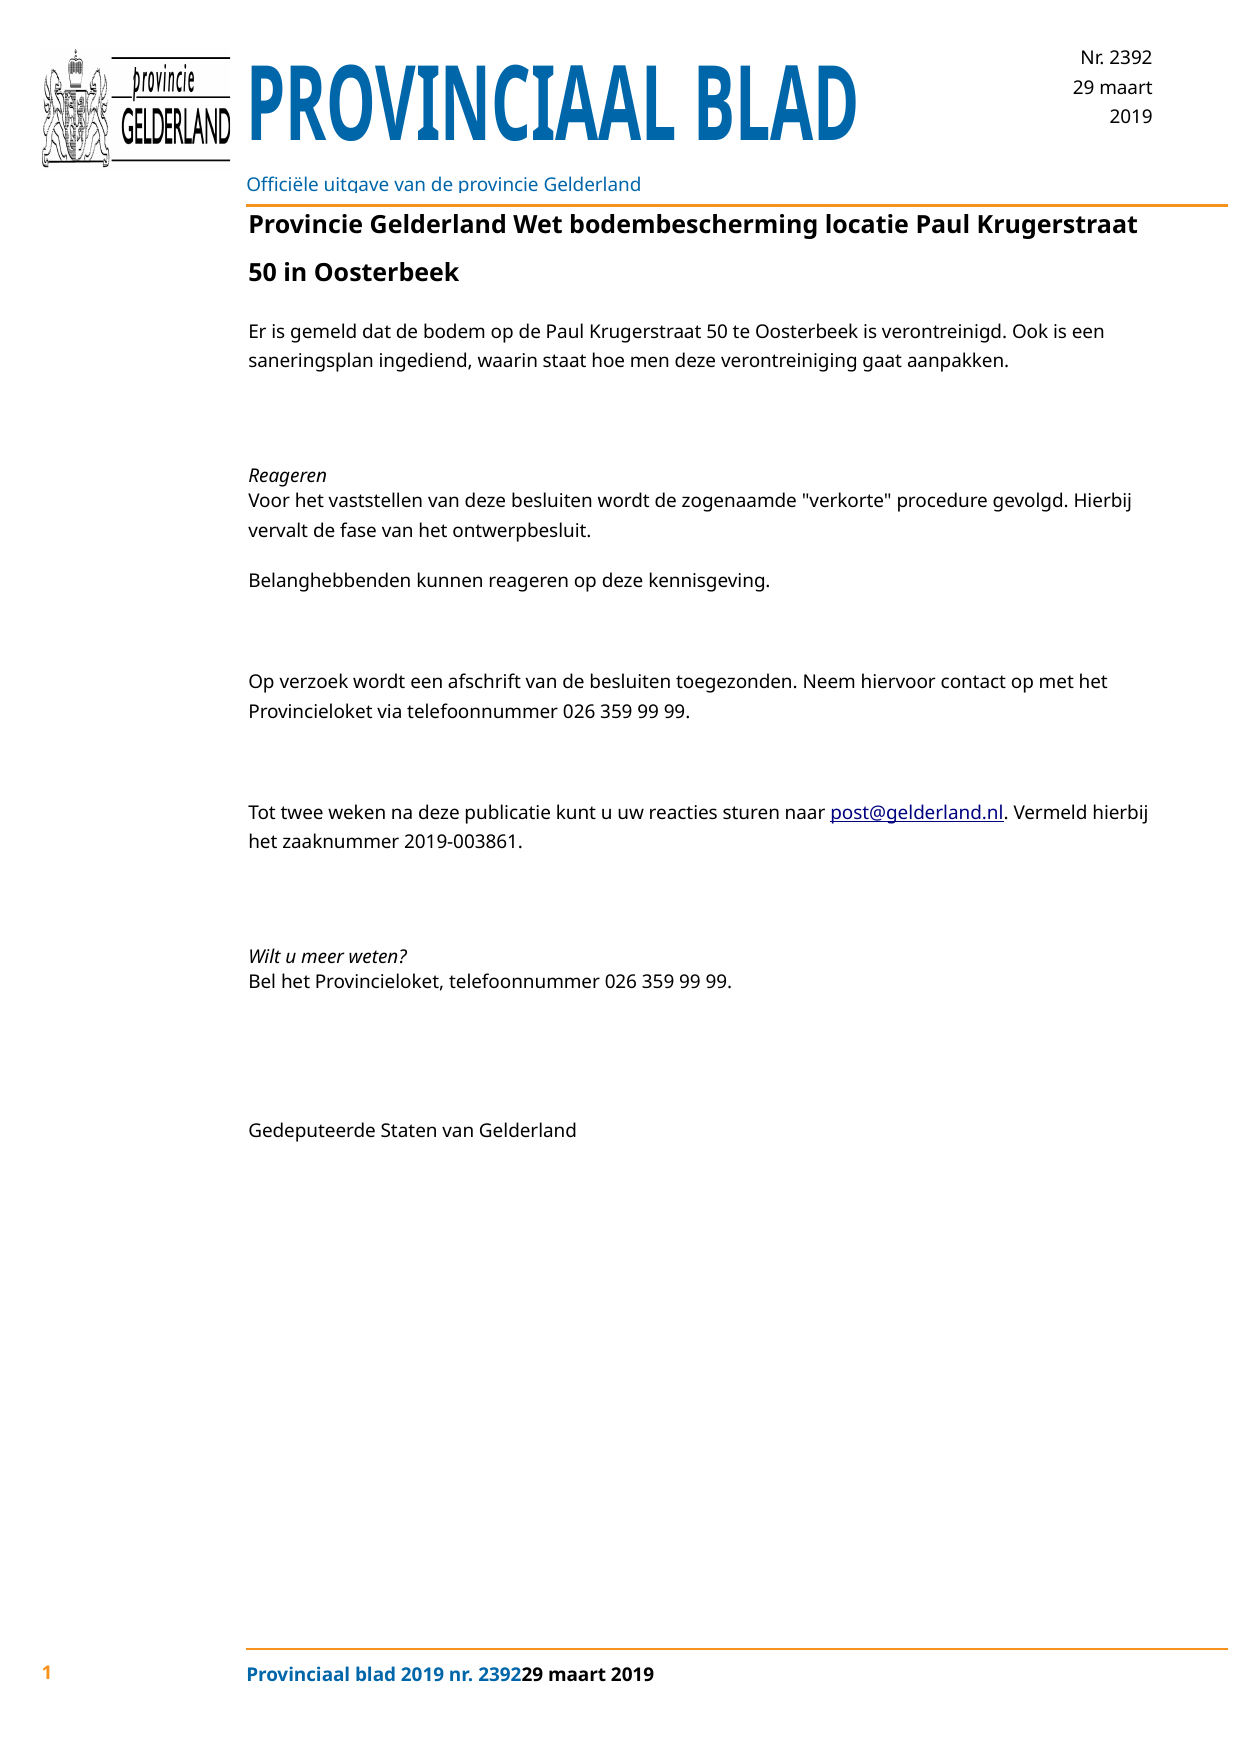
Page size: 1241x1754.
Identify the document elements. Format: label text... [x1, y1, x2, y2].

text Op verzoek wordt een afschrift van de besluiten toegezonden. Neem hiervoor contact op met het Provincieloket via telefoonnummer 026 359 99 99. [248, 668, 1152, 724]
text Reageren [248, 462, 1152, 488]
text Tot twee weken na deze publicatie kunt u uw reacties sturen naar post@gelderland.nl. Vermeld hierbij het zaaknummer 2019-003861. [248, 799, 1152, 854]
text Bel het Provincieloket, telefoonnummer 026 359 99 99. [248, 968, 1152, 994]
text Provincie Gelderland Wet bodembescherming locatie Paul Krugerstraat 50 in Oosterbeek [248, 207, 1152, 288]
text Belanghebbenden kunnen reageren op deze kennisgeving. [248, 568, 1152, 593]
text Gedeputeerde Staten van Gelderland [248, 1117, 1152, 1143]
text Er is gemeld dat de bodem op de Paul Krugerstraat 50 te Oosterbeek is verontreinigd. Ook is een saneringsplan ingediend, waarin staat hoe men deze verontreiniging gaat aanpakken. [248, 318, 1152, 373]
text Wilt u meer weten? [248, 943, 1152, 968]
picture [41, 47, 231, 172]
text Voor het vaststellen van deze besluiten wordt de zogenaamde "verkorte" procedure gevolgd. Hierbij vervalt de fase van het ontwerpbesluit. [248, 488, 1152, 543]
